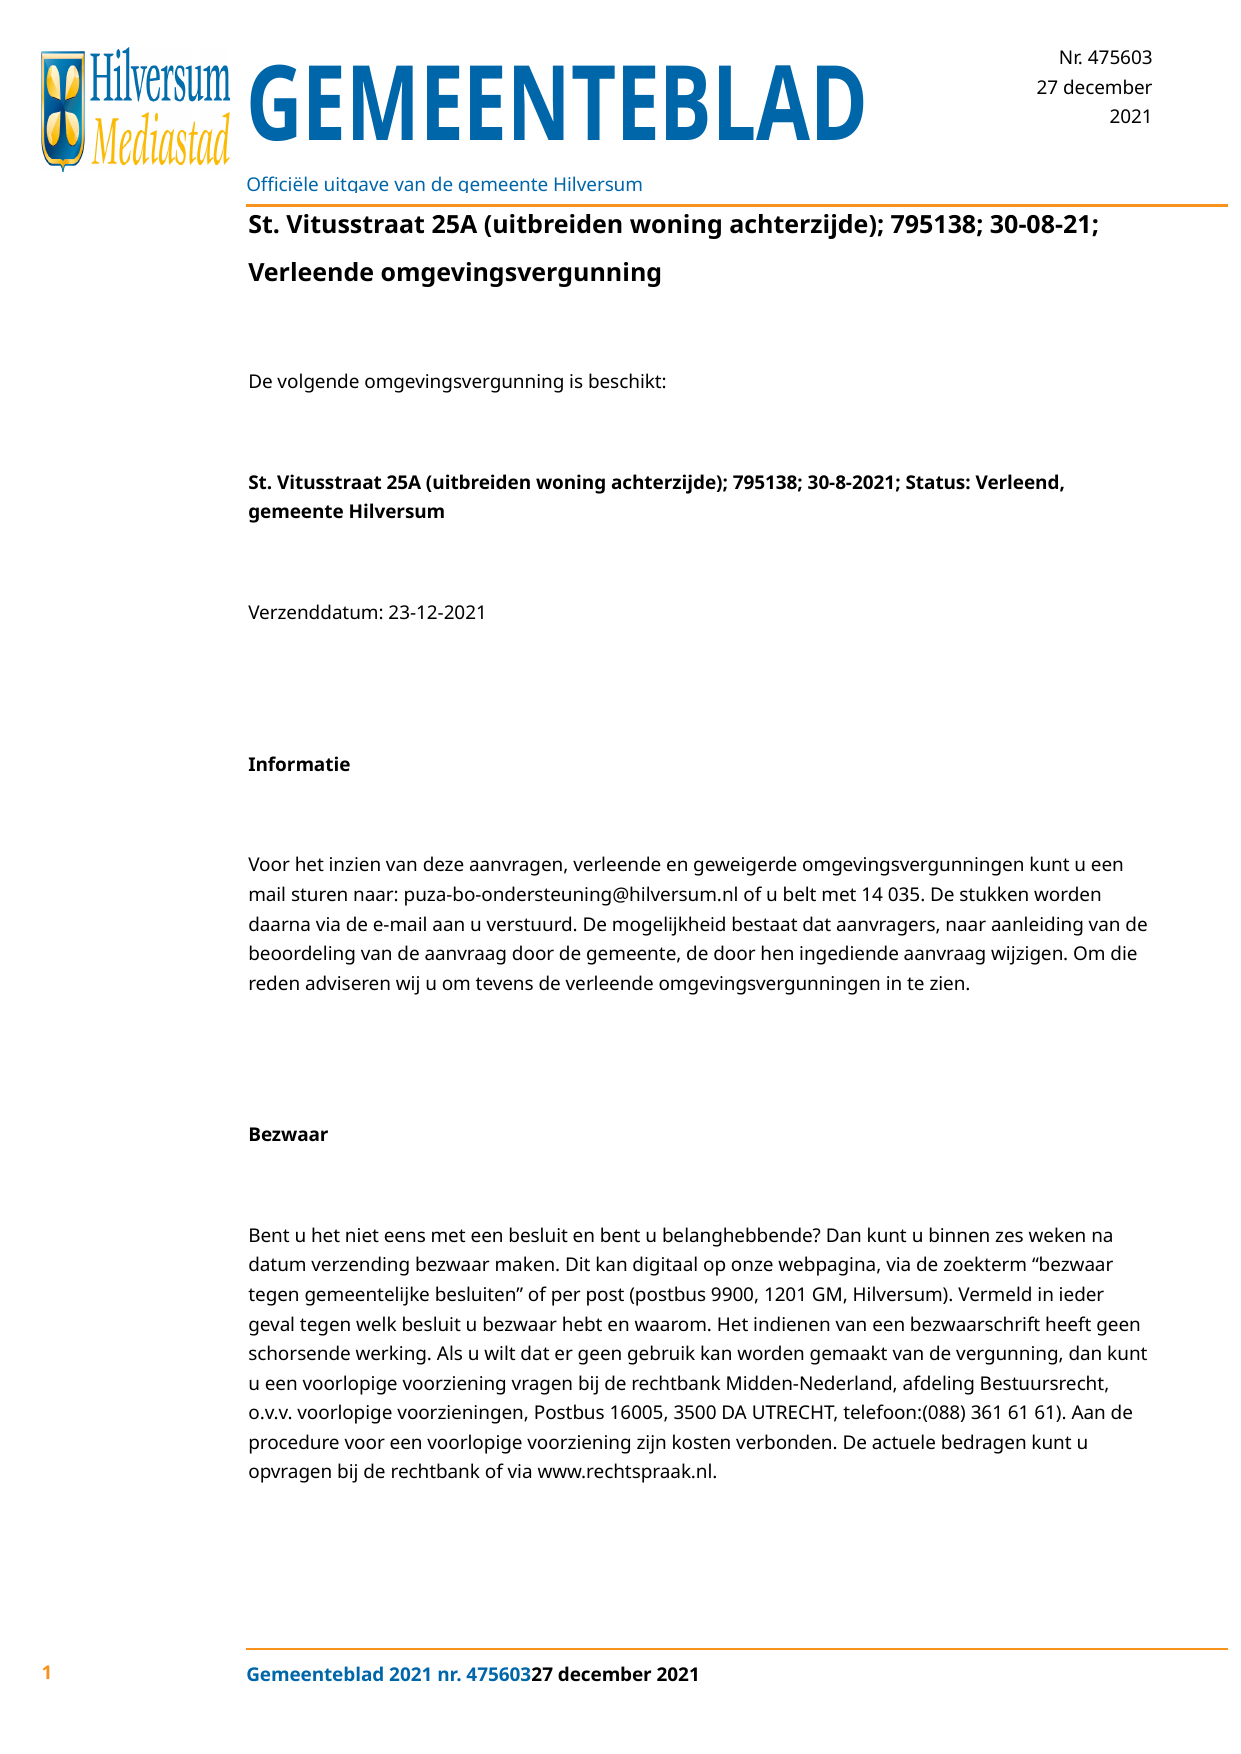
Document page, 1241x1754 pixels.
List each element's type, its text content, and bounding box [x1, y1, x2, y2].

text De volgende omgevingsvergunning is beschikt: [248, 368, 1152, 394]
text Verzenddatum: 23-12-2021 [248, 599, 1152, 625]
text St. Vitusstraat 25A (uitbreiden woning achterzijde); 795138; 30-08-21; Verleende omgevingsvergunning [248, 207, 1152, 288]
text St. Vitusstraat 25A (uitbreiden woning achterzijde); 795138; 30-8-2021; Status: Verleend, gemeente Hilversum [248, 469, 1152, 524]
text Voor het inzien van deze aanvragen, verleende en geweigerde omgevingsvergunningen kunt u een mail sturen naar: puza-bo-ondersteuning@hilversum.nl of u belt met 14 035. De stukken worden daarna via de e-mail aan u verstuurd. De mogelijkheid bestaat dat aanvragers, naar aanleiding van de beoordeling van de aanvraag door de gemeente, de door hen ingediende aanvraag wijzigen. Om die reden adviseren wij u om tevens de verleende omgevingsvergunningen in te zien. [248, 852, 1152, 996]
text Bezwaar [248, 1121, 1152, 1147]
text Informatie [248, 751, 1152, 777]
picture [41, 47, 231, 172]
text Bent u het niet eens met een besluit en bent u belanghebbende? Dan kunt u binnen zes weken na datum verzending bezwaar maken. Dit kan digitaal op onze webpagina, via de zoekterm “bezwaar tegen gemeentelijke besluiten” of per post (postbus 9900, 1201 GM, Hilversum). Vermeld in ieder geval tegen welk besluit u bezwaar hebt en waarom. Het indienen van een bezwaarschrift heeft geen schorsende werking. Als u wilt dat er geen gebruik kan worden gemaakt van de vergunning, dan kunt u een voorlopige voorziening vragen bij de rechtbank Midden-Nederland, afdeling Bestuursrecht, o.v.v. voorlopige voorzieningen, Postbus 16005, 3500 DA UTRECHT, telefoon:(088) 361 61 61). Aan de procedure voor een voorlopige voorziening zijn kosten verbonden. De actuele bedragen kunt u opvragen bij de rechtbank of via www.rechtspraak.nl. [248, 1222, 1152, 1484]
